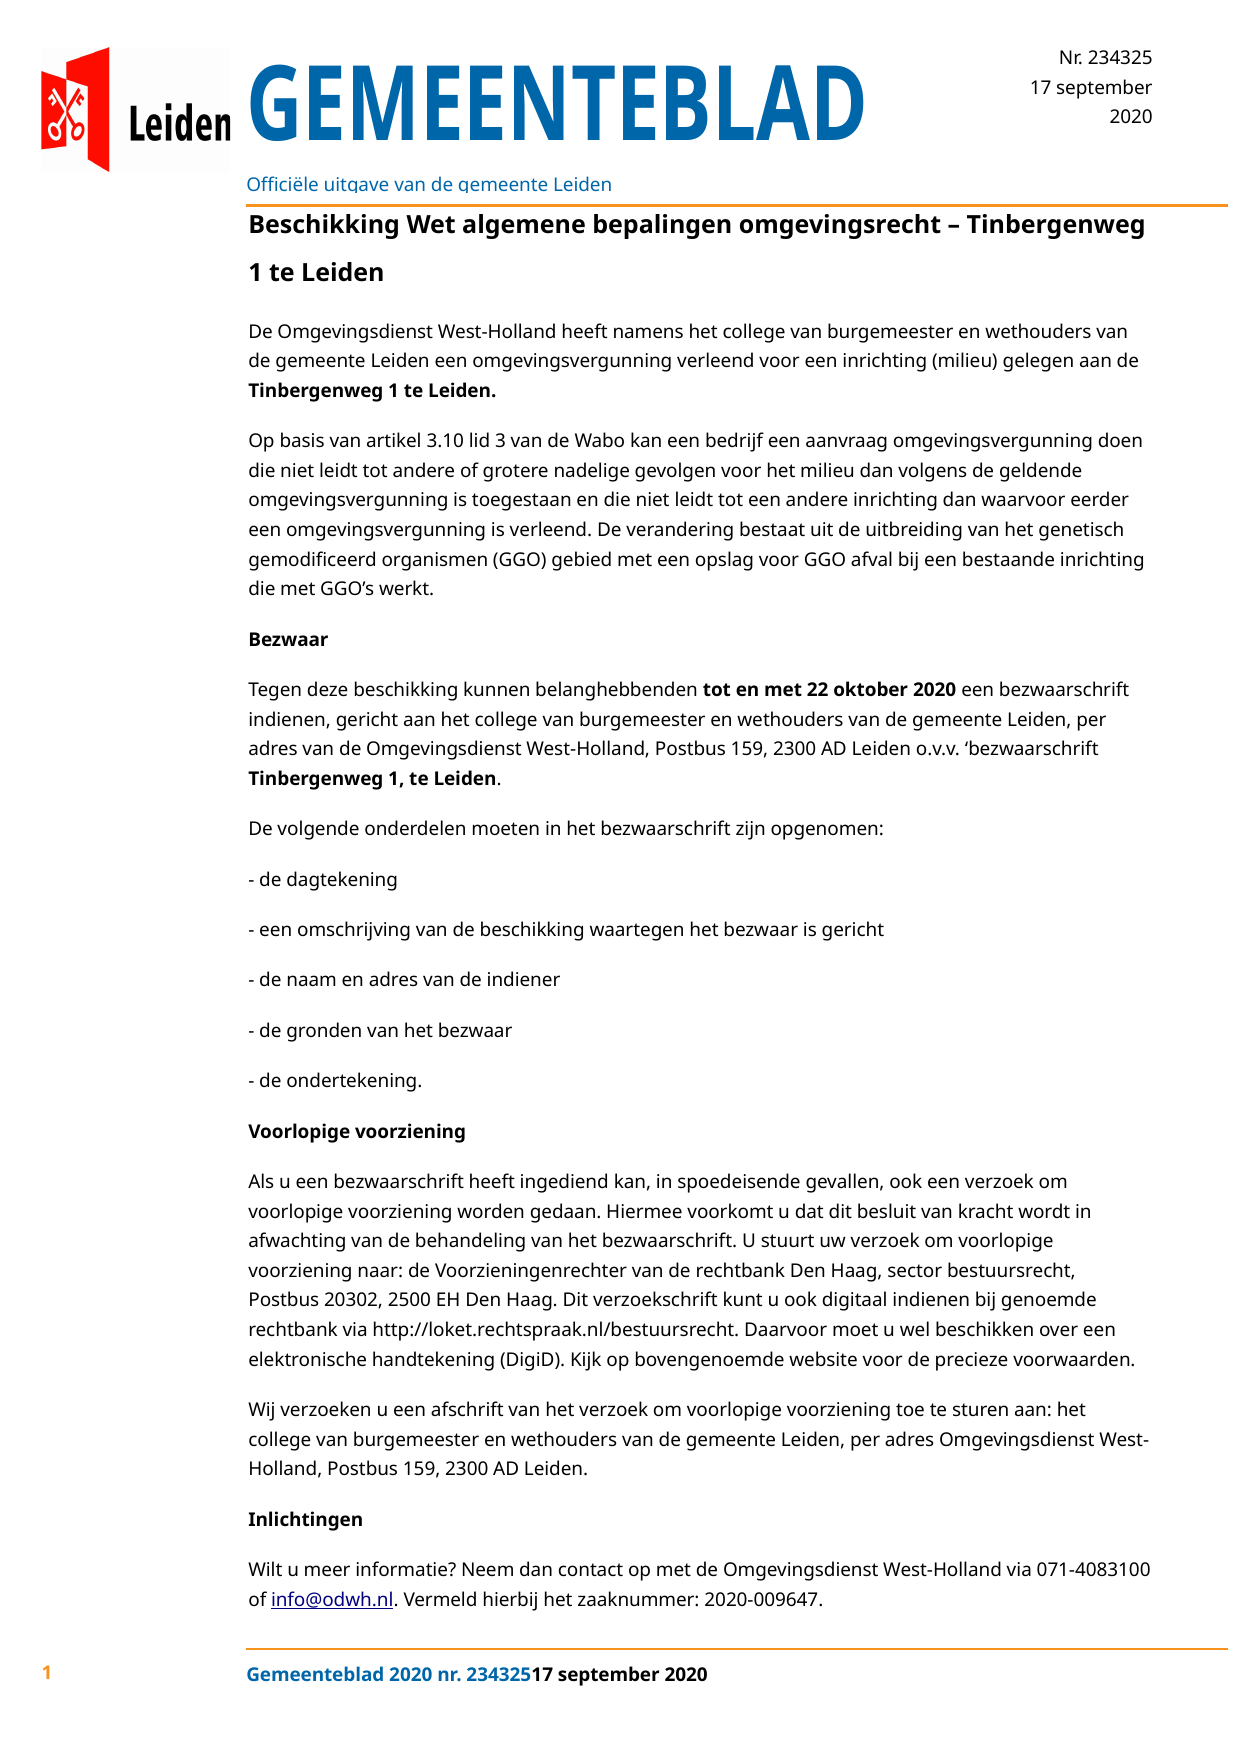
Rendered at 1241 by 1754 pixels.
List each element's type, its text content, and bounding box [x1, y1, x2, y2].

text Inlichtingen [248, 1506, 1152, 1532]
text Op basis van artikel 3.10 lid 3 van de Wabo kan een bedrijf een aanvraag omgevingsvergunning doen die niet leidt tot andere of grotere nadelige gevolgen voor het milieu dan volgens de geldende omgevingsvergunning is toegestaan en die niet leidt tot een andere inrichting dan waarvoor eerder een omgevingsvergunning is verleend. De verandering bestaat uit de uitbreiding van het genetisch gemodificeerd organismen (GGO) gebied met een opslag voor GGO afval bij een bestaande inrichting die met GGO’s werkt. [248, 427, 1152, 601]
text De Omgevingsdienst West-Holland heeft namens het college van burgemeester en wethouders van de gemeente Leiden een omgevingsvergunning verleend voor een inrichting (milieu) gelegen aan de Tinbergenweg 1 te Leiden. [248, 318, 1152, 403]
text - een omschrijving van de beschikking waartegen het bezwaar is gericht [248, 916, 1152, 942]
text Tegen deze beschikking kunnen belanghebbenden tot en met 22 oktober 2020 een bezwaarschrift indienen, gericht aan het college van burgemeester en wethouders van de gemeente Leiden, per adres van de Omgevingsdienst West-Holland, Postbus 159, 2300 AD Leiden o.v.v. ‘bezwaarschrift Tinbergenweg 1, te Leiden. [248, 676, 1152, 791]
text - de gronden van het bezwaar [248, 1017, 1152, 1043]
picture [41, 47, 231, 172]
text - de naam en adres van de indiener [248, 967, 1152, 992]
text Beschikking Wet algemene bepalingen omgevingsrecht – Tinbergenweg 1 te Leiden [248, 207, 1152, 288]
text Wij verzoeken u een afschrift van het verzoek om voorlopige voorziening toe te sturen aan: het college van burgemeester en wethouders van de gemeente Leiden, per adres Omgevingsdienst West-Holland, Postbus 159, 2300 AD Leiden. [248, 1396, 1152, 1481]
text Wilt u meer informatie? Neem dan contact op met de Omgevingsdienst West-Holland via 071-4083100 of info@odwh.nl. Vermeld hierbij het zaaknummer: 2020-009647. [248, 1556, 1152, 1612]
text Als u een bezwaarschrift heeft ingediend kan, in spoedeisende gevallen, ook een verzoek om voorlopige voorziening worden gedaan. Hiermee voorkomt u dat dit besluit van kracht wordt in afwachting van de behandeling van het bezwaarschrift. U stuurt uw verzoek om voorlopige voorziening naar: de Voorzieningenrechter van de rechtbank Den Haag, sector bestuursrecht, Postbus 20302, 2500 EH Den Haag. Dit verzoekschrift kunt u ook digitaal indienen bij genoemde rechtbank via http://loket.rechtspraak.nl/bestuursrecht. Daarvoor moet u wel beschikken over een elektronische handtekening (DigiD). Kijk op bovengenoemde website voor de precieze voorwaarden. [248, 1168, 1152, 1372]
text Bezwaar [248, 626, 1152, 652]
text De volgende onderdelen moeten in het bezwaarschrift zijn opgenomen: [248, 815, 1152, 841]
text - de dagtekening [248, 866, 1152, 892]
text - de ondertekening. [248, 1067, 1152, 1093]
text Voorlopige voorziening [248, 1118, 1152, 1144]
